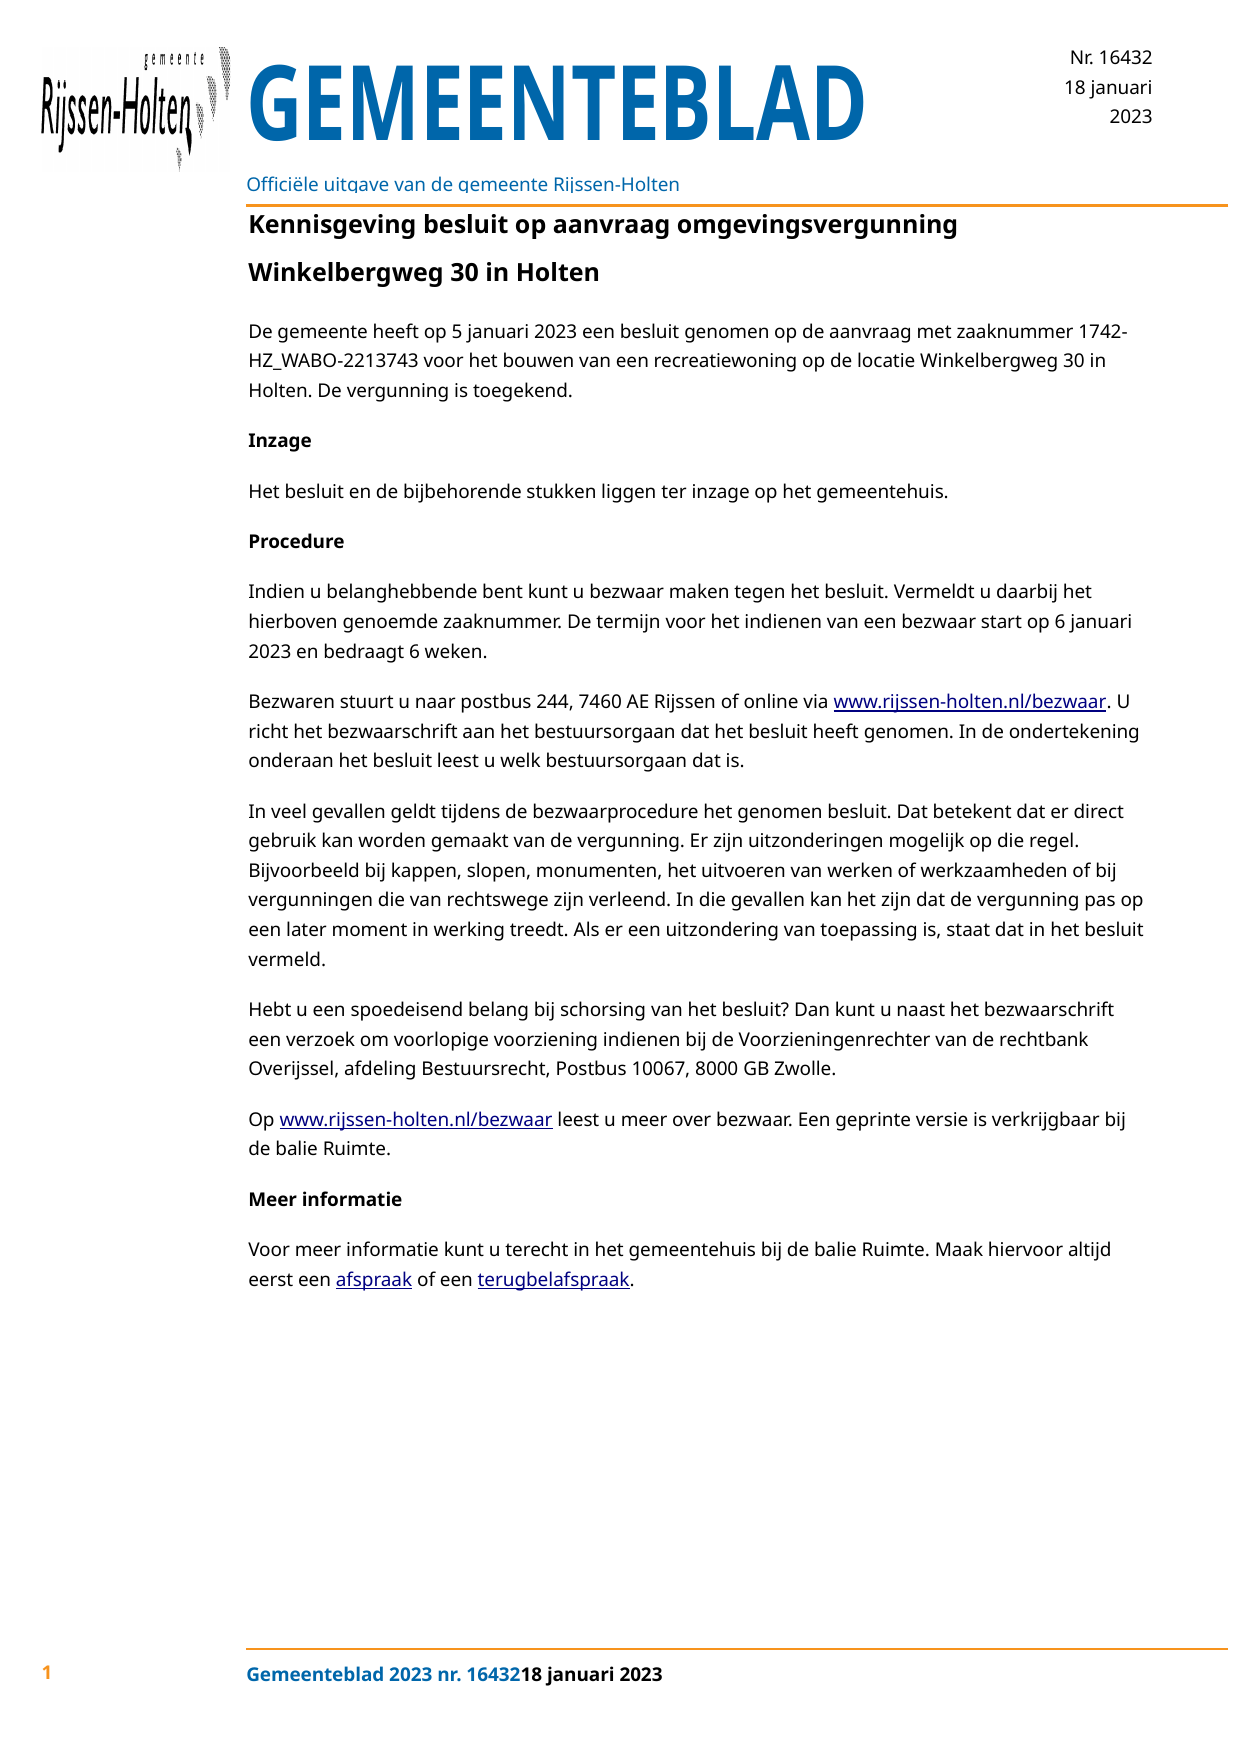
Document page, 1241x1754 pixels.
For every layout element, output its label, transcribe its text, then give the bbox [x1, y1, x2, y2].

text Inzage [248, 427, 1152, 453]
text Voor meer informatie kunt u terecht in het gemeentehuis bij de balie Ruimte. Maak hiervoor altijd eerst een afspraak of een terugbelafspraak. [248, 1236, 1152, 1292]
text Meer informatie [248, 1186, 1152, 1212]
text Indien u belanghebbende bent kunt u bezwaar maken tegen het besluit. Vermeldt u daarbij het hierboven genoemde zaaknummer. De termijn voor het indienen van een bezwaar start op 6 januari 2023 en bedraagt 6 weken. [248, 579, 1152, 664]
text Het besluit en de bijbehorende stukken liggen ter inzage op het gemeentehuis. [248, 478, 1152, 504]
text Op www.rijssen-holten.nl/bezwaar leest u meer over bezwaar. Een geprinte versie is verkrijgbaar bij de balie Ruimte. [248, 1106, 1152, 1161]
text Bezwaren stuurt u naar postbus 244, 7460 AE Rijssen of online via www.rijssen-holten.nl/bezwaar. U richt het bezwaarschrift aan het bestuursorgaan dat het besluit heeft genomen. In de ondertekening onderaan het besluit leest u welk bestuursorgaan dat is. [248, 688, 1152, 773]
text Kennisgeving besluit op aanvraag omgevingsvergunning Winkelbergweg 30 in Holten [248, 207, 1152, 288]
text De gemeente heeft op 5 januari 2023 een besluit genomen op de aanvraag met zaaknummer 1742-HZ_WABO-2213743 voor het bouwen van een recreatiewoning op de locatie Winkelbergweg 30 in Holten. De vergunning is toegekend. [248, 318, 1152, 403]
picture [41, 47, 231, 172]
text Procedure [248, 528, 1152, 554]
text Hebt u een spoedeisend belang bij schorsing van het besluit? Dan kunt u naast het bezwaarschrift een verzoek om voorlopige voorziening indienen bij de Voorzieningenrechter van de rechtbank Overijssel, afdeling Bestuursrecht, Postbus 10067, 8000 GB Zwolle. [248, 996, 1152, 1081]
text In veel gevallen geldt tijdens de bezwaarprocedure het genomen besluit. Dat betekent dat er direct gebruik kan worden gemaakt van de vergunning. Er zijn uitzonderingen mogelijk op die regel. Bijvoorbeeld bij kappen, slopen, monumenten, het uitvoeren van werken of werkzaamheden of bij vergunningen die van rechtswege zijn verleend. In die gevallen kan het zijn dat de vergunning pas op een later moment in werking treedt. Als er een uitzondering van toepassing is, staat dat in het besluit vermeld. [248, 798, 1152, 972]
